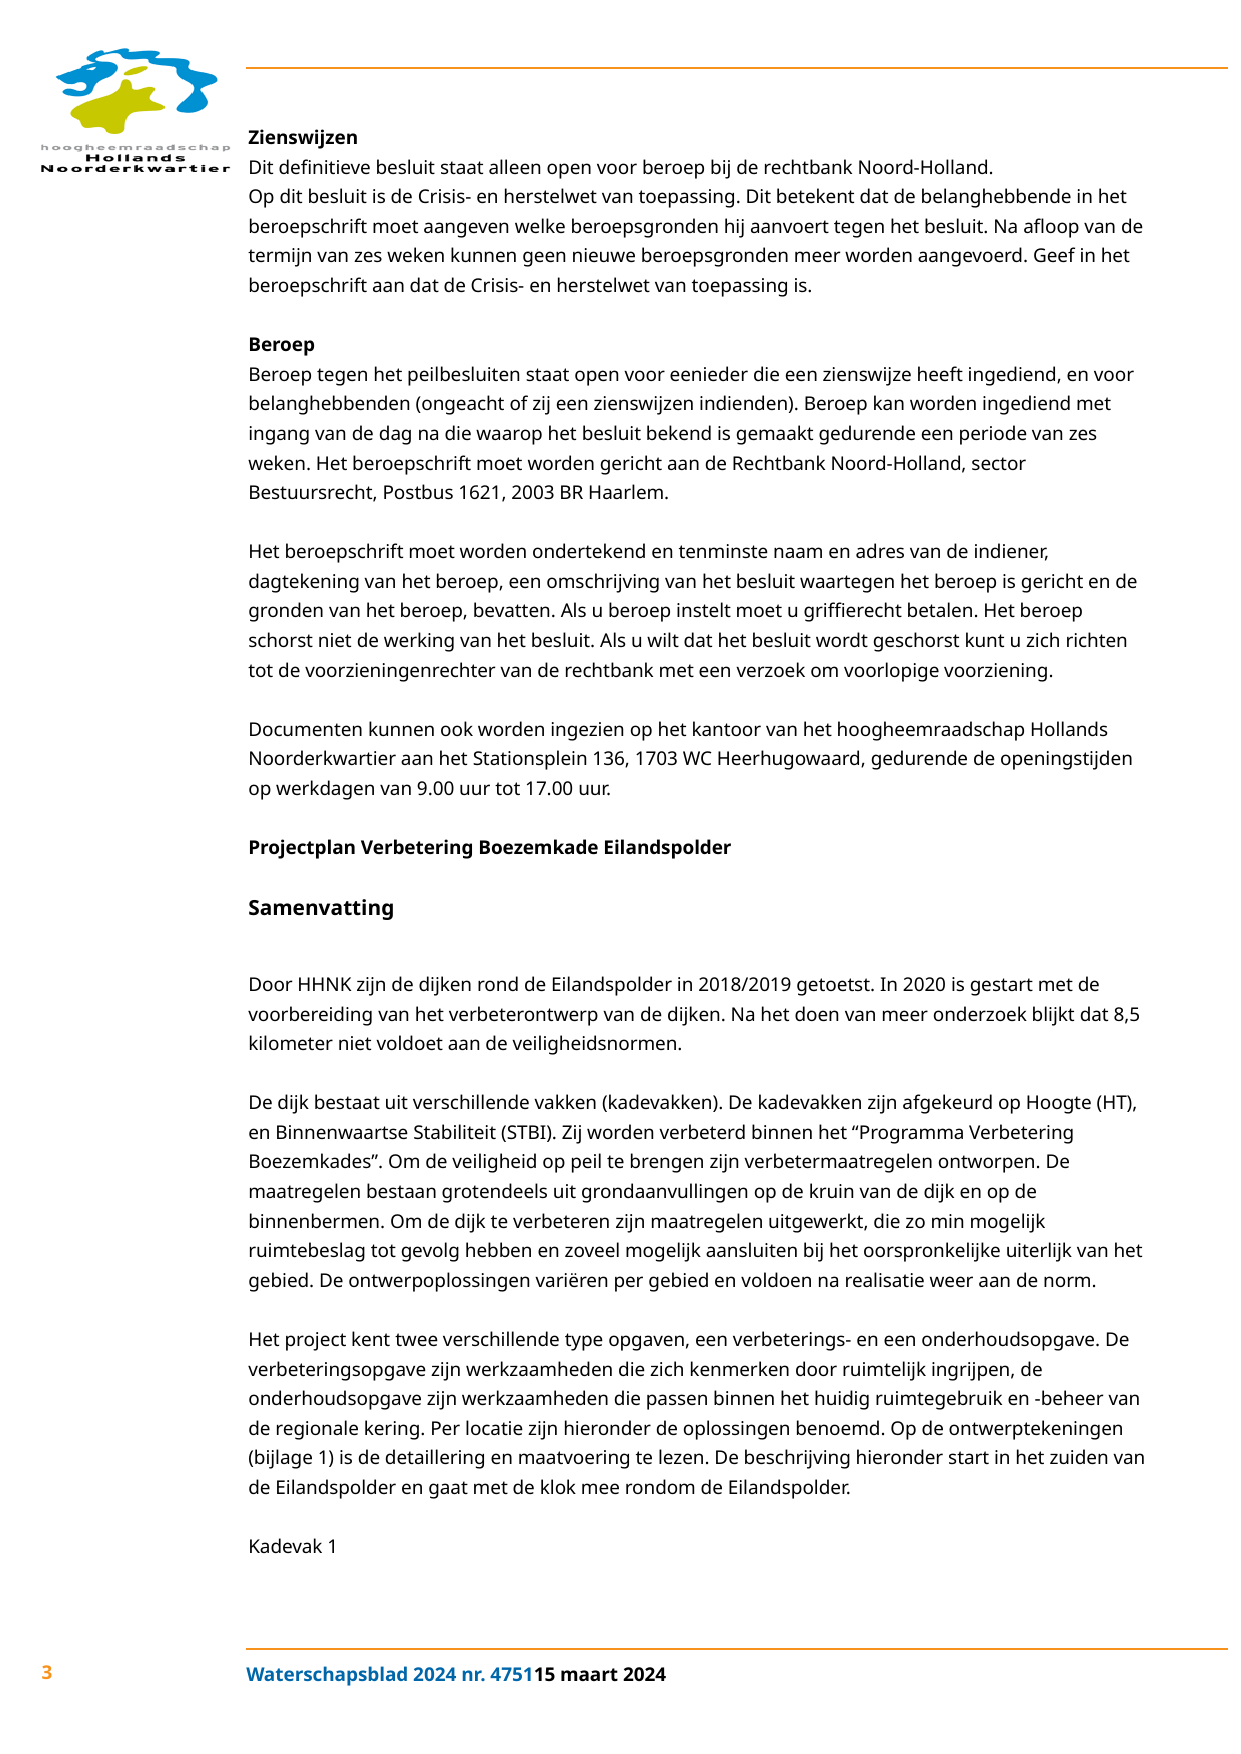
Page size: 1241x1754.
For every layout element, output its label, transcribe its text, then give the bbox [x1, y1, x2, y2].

text Projectplan Verbetering Boezemkade Eilandspolder [248, 834, 1152, 860]
text Dit definitieve besluit staat alleen open voor beroep bij de rechtbank Noord-Holland. [248, 154, 1152, 180]
text Beroep [248, 331, 1152, 357]
text De dijk bestaat uit verschillende vakken (kadevakken). De kadevakken zijn afgekeurd op Hoogte (HT), en Binnenwaartse Stabiliteit (STBI). Zij worden verbeterd binnen het “Programma Verbetering Boezemkades”. Om de veiligheid op peil te brengen zijn verbetermaatregelen ontworpen. De maatregelen bestaan grotendeels uit grondaanvullingen op de kruin van de dijk en op de binnenbermen. Om de dijk te verbeteren zijn maatregelen uitgewerkt, die zo min mogelijk ruimtebeslag tot gevolg hebben en zoveel mogelijk aansluiten bij het oorspronkelijke uiterlijk van het gebied. De ontwerpoplossingen variëren per gebied en voldoen na realisatie weer aan de norm. [248, 1089, 1152, 1293]
text Beroep tegen het peilbesluiten staat open voor eenieder die een zienswijze heeft ingediend, en voor belanghebbenden (ongeacht of zij een zienswijzen indienden). Beroep kan worden ingediend met ingang van de dag na die waarop het besluit bekend is gemaakt gedurende een periode van zes weken. Het beroepschrift moet worden gericht aan de Rechtbank Noord-Holland, sector Bestuursrecht, Postbus 1621, 2003 BR Haarlem. [248, 361, 1152, 505]
text Samenvatting [248, 893, 1152, 922]
text Het project kent twee verschillende type opgaven, een verbeterings- en een onderhoudsopgave. De verbeteringsopgave zijn werkzaamheden die zich kenmerken door ruimtelijk ingrijpen, de onderhoudsopgave zijn werkzaamheden die passen binnen het huidig ruimtegebruik en -beheer van de regionale kering. Per locatie zijn hieronder de oplossingen benoemd. Op de ontwerptekeningen (bijlage 1) is de detaillering en maatvoering te lezen. De beschrijving hieronder start in het zuiden van de Eilandspolder en gaat met de klok mee rondom de Eilandspolder. [248, 1326, 1152, 1500]
text Zienswijzen [248, 124, 1152, 150]
text Documenten kunnen ook worden ingezien op het kantoor van het hoogheemraadschap Hollands Noorderkwartier aan het Stationsplein 136, 1703 WC Heerhugowaard, gedurende de openingstijden op werkdagen van 9.00 uur tot 17.00 uur. [248, 716, 1152, 801]
text Kadevak 1 [248, 1533, 1152, 1559]
text Op dit besluit is de Crisis- en herstelwet van toepassing. Dit betekent dat de belanghebbende in het beroepschrift moet aangeven welke beroepsgronden hij aanvoert tegen het besluit. Na afloop van de termijn van zes weken kunnen geen nieuwe beroepsgronden meer worden aangevoerd. Geef in het beroepschrift aan dat de Crisis- en herstelwet van toepassing is. [248, 183, 1152, 298]
text Door HHNK zijn de dijken rond de Eilandspolder in 2018/2019 getoetst. In 2020 is gestart met de voorbereiding van het verbeterontwerp van de dijken. Na het doen van meer onderzoek blijkt dat 8,5 kilometer niet voldoet aan de veiligheidsnormen. [248, 971, 1152, 1056]
picture [41, 47, 231, 172]
text Het beroepschrift moet worden ondertekend en tenminste naam en adres van de indiener, dagtekening van het beroep, een omschrijving van het besluit waartegen het beroep is gericht en de gronden van het beroep, bevatten. Als u beroep instelt moet u griffierecht betalen. Het beroep schorst niet de werking van het besluit. Als u wilt dat het besluit wordt geschorst kunt u zich richten tot de voorzieningenrechter van de rechtbank met een verzoek om voorlopige voorziening. [248, 538, 1152, 683]
